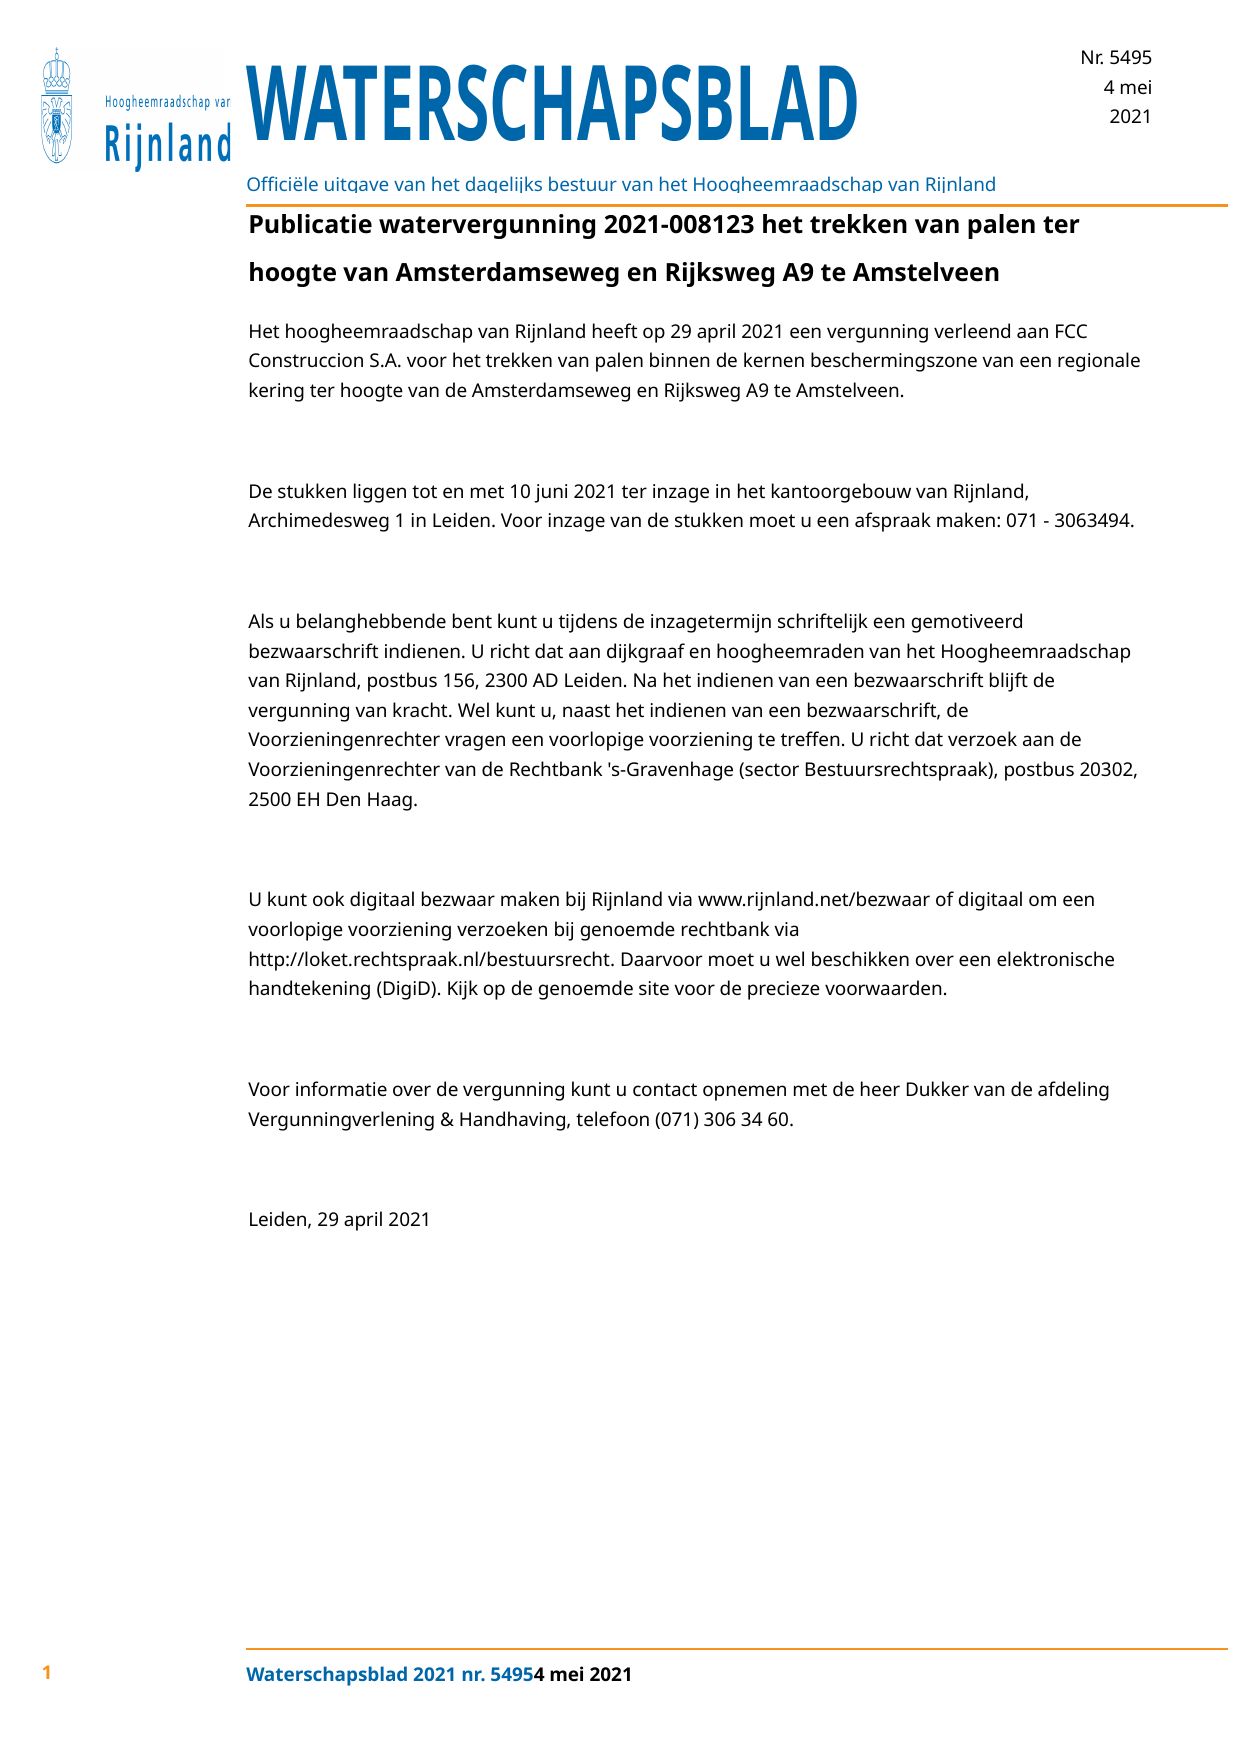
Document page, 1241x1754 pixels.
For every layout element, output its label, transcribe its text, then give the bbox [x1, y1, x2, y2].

text De stukken liggen tot en met 10 juni 2021 ter inzage in het kantoorgebouw van Rijnland, Archimedesweg 1 in Leiden. Voor inzage van de stukken moet u een afspraak maken: 071 - 3063494. [248, 478, 1152, 533]
text Het hoogheemraadschap van Rijnland heeft op 29 april 2021 een vergunning verleend aan FCC Construccion S.A. voor het trekken van palen binnen de kernen beschermingszone van een regionale kering ter hoogte van de Amsterdamseweg en Rijksweg A9 te Amstelveen. [248, 318, 1152, 403]
picture [41, 47, 231, 172]
text Publicatie watervergunning 2021-008123 het trekken van palen ter hoogte van Amsterdamseweg en Rijksweg A9 te Amstelveen [248, 207, 1152, 288]
text Leiden, 29 april 2021 [248, 1207, 1152, 1232]
text Als u belanghebbende bent kunt u tijdens de inzagetermijn schriftelijk een gemotiveerd bezwaarschrift indienen. U richt dat aan dijkgraaf en hoogheemraden van het Hoogheemraadschap van Rijnland, postbus 156, 2300 AD Leiden. Na het indienen van een bezwaarschrift blijft de vergunning van kracht. Wel kunt u, naast het indienen van een bezwaarschrift, de Voorzieningenrechter vragen een voorlopige voorziening te treffen. U richt dat verzoek aan de Voorzieningenrechter van de Rechtbank 's-Gravenhage (sector Bestuursrechtspraak), postbus 20302, 2500 EH Den Haag. [248, 608, 1152, 812]
text Voor informatie over de vergunning kunt u contact opnemen met de heer Dukker van de afdeling Vergunningverlening & Handhaving, telefoon (071) 306 34 60. [248, 1076, 1152, 1132]
text U kunt ook digitaal bezwaar maken bij Rijnland via www.rijnland.net/bezwaar of digitaal om een voorlopige voorziening verzoeken bij genoemde rechtbank via http://loket.rechtspraak.nl/bestuursrecht. Daarvoor moet u wel beschikken over een elektronische handtekening (DigiD). Kijk op de genoemde site voor de precieze voorwaarden. [248, 887, 1152, 1001]
